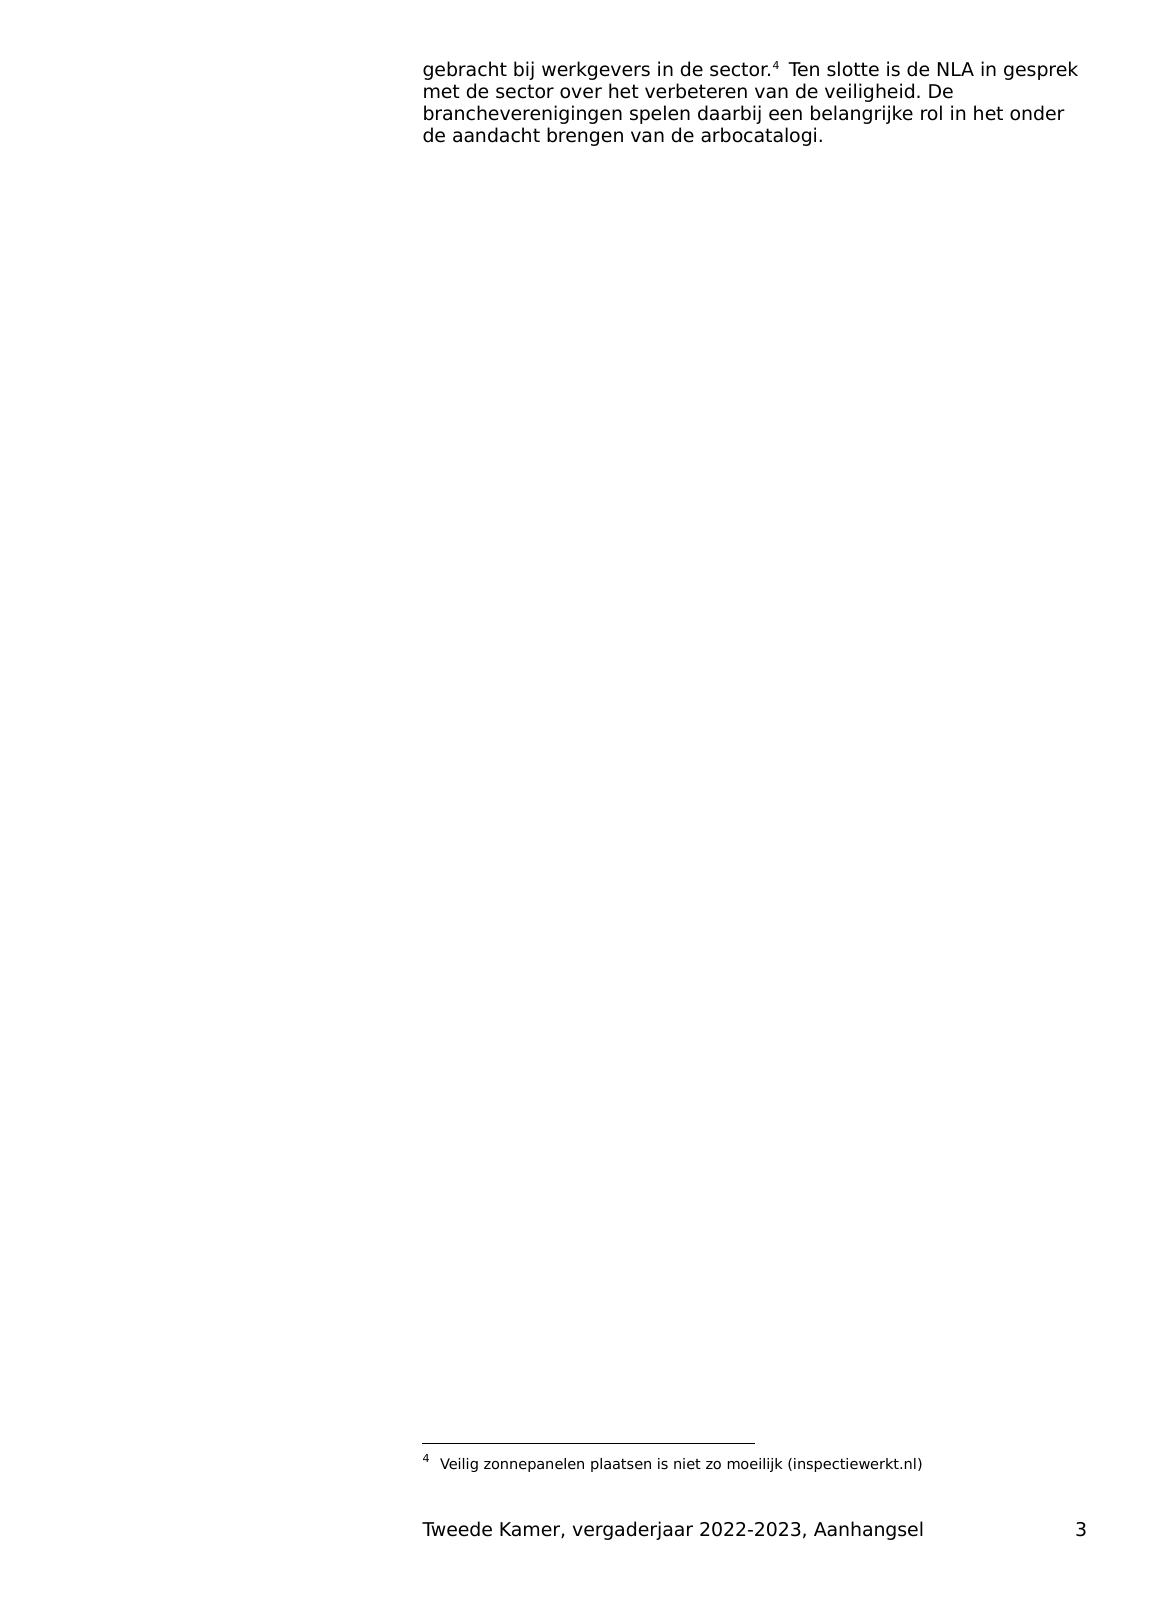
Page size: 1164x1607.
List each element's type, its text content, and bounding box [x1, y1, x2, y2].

text gebracht bij werkgevers in de sector. Ten slotte is de NLA in gesprek met de sector over het verbeteren van de veiligheid. De brancheverenigingen spelen daarbij een belangrijke rol in het onder de aandacht brengen van de arbocatalogi. [422, 59, 1087, 147]
text Veilig zonnepanelen plaatsen is niet zo moeilijk (inspectiewerkt.nl) [422, 1452, 1087, 1474]
